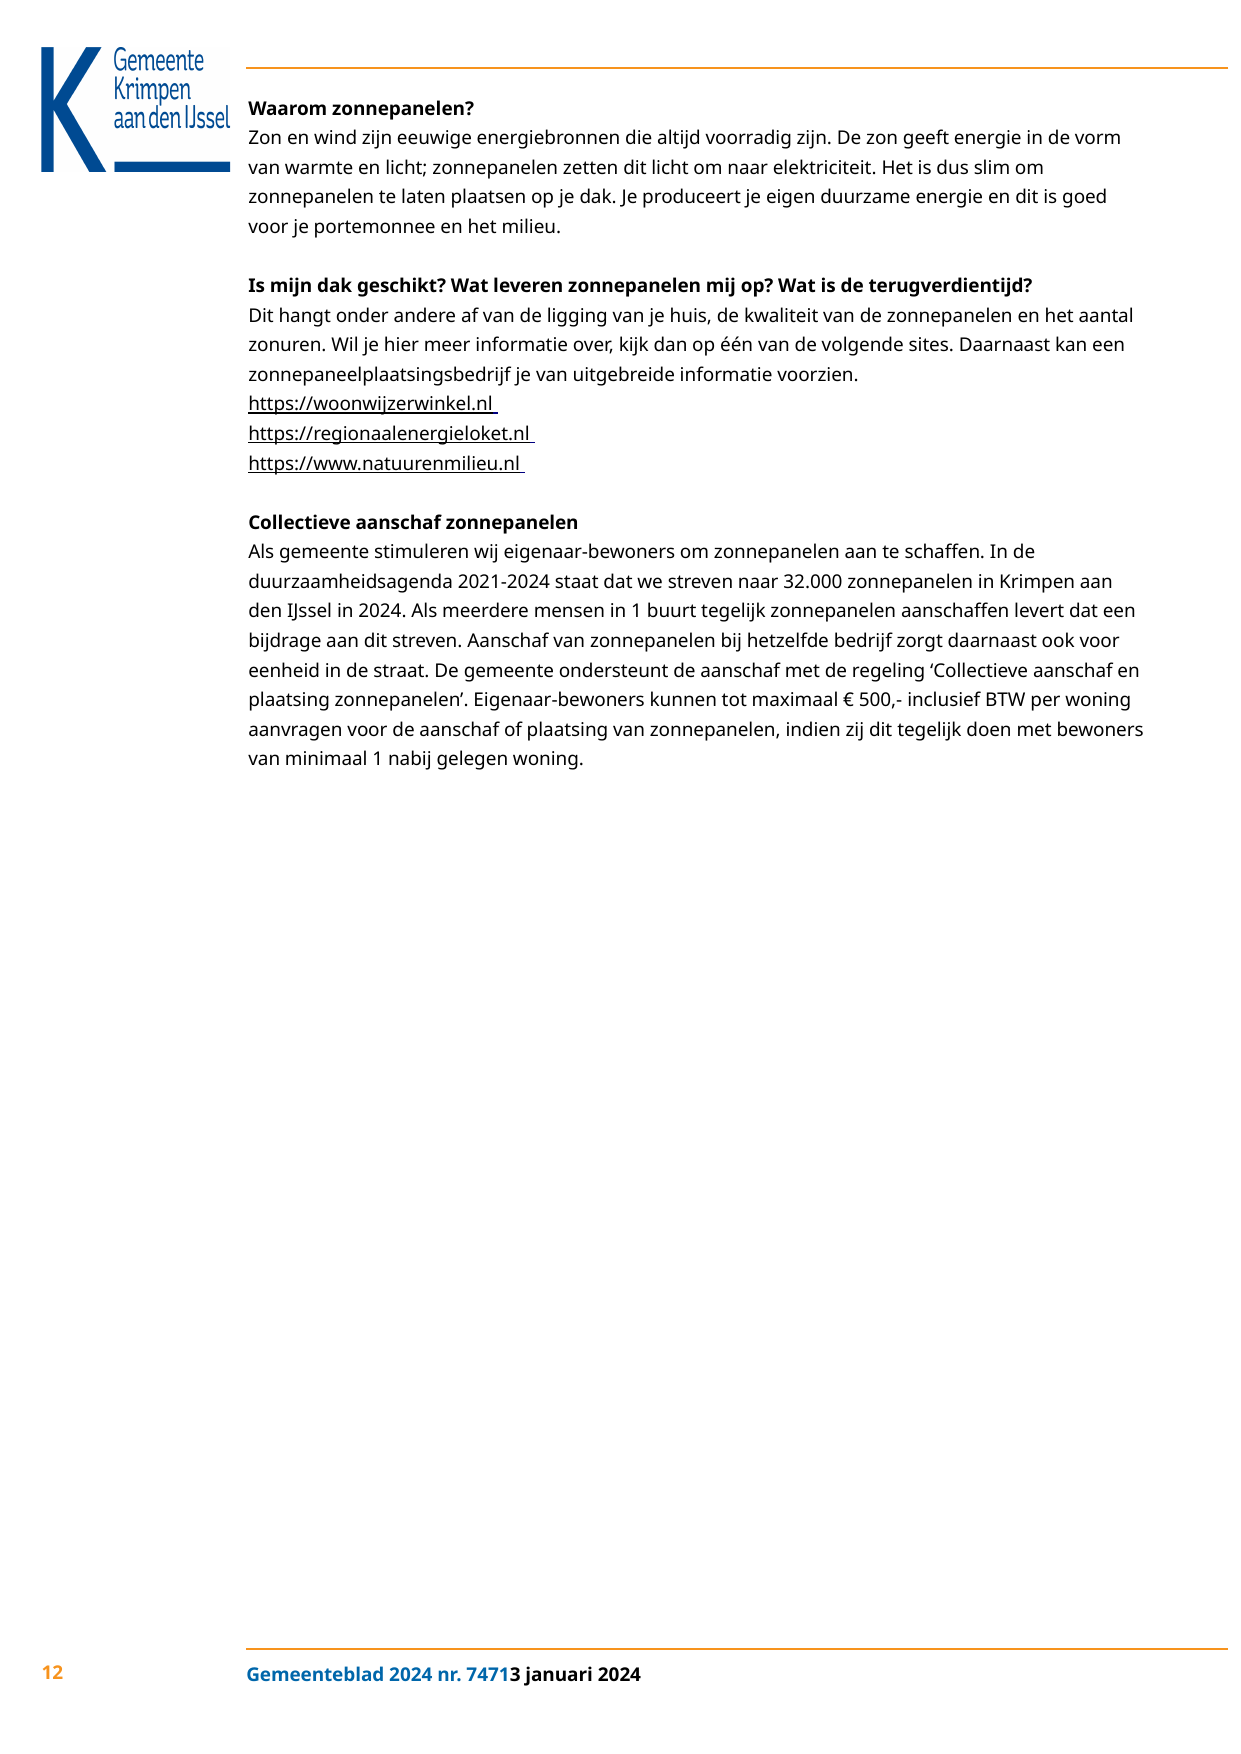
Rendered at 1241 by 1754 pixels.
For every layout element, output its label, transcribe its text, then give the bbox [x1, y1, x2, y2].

text Zon en wind zijn eeuwige energiebronnen die altijd voorradig zijn. De zon geeft energie in de vorm van warmte en licht; zonnepanelen zetten dit licht om naar elektriciteit. Het is dus slim om zonnepanelen te laten plaatsen op je dak. Je produceert je eigen duurzame energie en dit is goed voor je portemonnee en het milieu. [248, 124, 1152, 239]
text https://www.natuurenmilieu.nl [248, 450, 1152, 476]
picture [41, 47, 231, 172]
text Waarom zonnepanelen? [248, 95, 1152, 121]
text https://regionaalenergieloket.nl [248, 420, 1152, 446]
text Collectieve aanschaf zonnepanelen [248, 509, 1152, 535]
text Dit hangt onder andere af van de ligging van je huis, de kwaliteit van de zonnepanelen en het aantal zonuren. Wil je hier meer informatie over, kijk dan op één van de volgende sites. Daarnaast kan een zonnepaneelplaatsingsbedrijf je van uitgebreide informatie voorzien. [248, 302, 1152, 387]
text Is mijn dak geschikt? Wat leveren zonnepanelen mij op? Wat is de terugverdientijd? [248, 272, 1152, 298]
text Als gemeente stimuleren wij eigenaar-bewoners om zonnepanelen aan te schaffen. In de duurzaamheidsagenda 2021-2024 staat dat we streven naar 32.000 zonnepanelen in Krimpen aan den IJssel in 2024. Als meerdere mensen in 1 buurt tegelijk zonnepanelen aanschaffen levert dat een bijdrage aan dit streven. Aanschaf van zonnepanelen bij hetzelfde bedrijf zorgt daarnaast ook voor eenheid in de straat. De gemeente ondersteunt de aanschaf met de regeling ‘Collectieve aanschaf en plaatsing zonnepanelen’. Eigenaar-bewoners kunnen tot maximaal € 500,- inclusief BTW per woning aanvragen voor de aanschaf of plaatsing van zonnepanelen, indien zij dit tegelijk doen met bewoners van minimaal 1 nabij gelegen woning. [248, 538, 1152, 771]
text https://woonwijzerwinkel.nl [248, 391, 1152, 416]
